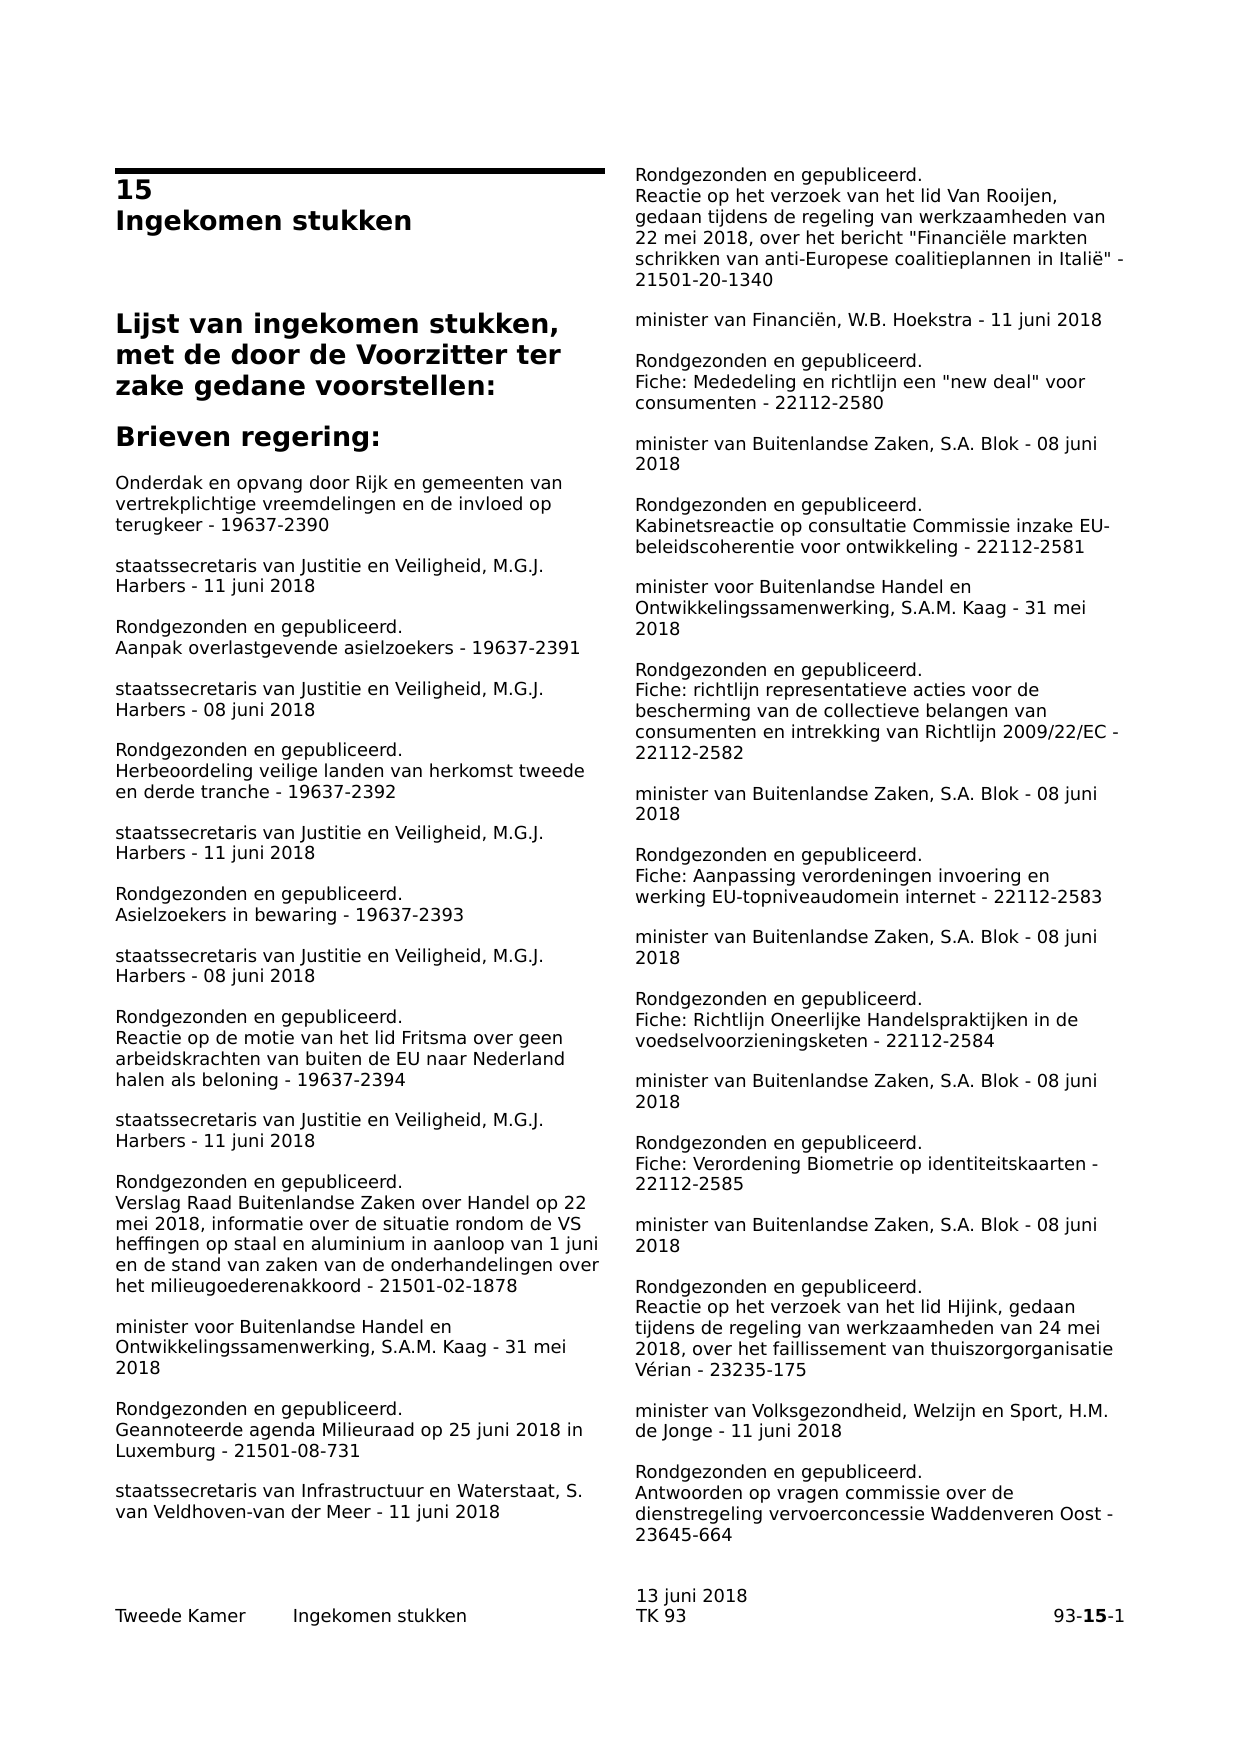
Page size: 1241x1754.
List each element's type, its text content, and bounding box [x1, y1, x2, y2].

text Rondgezonden en gepubliceerd. [635, 1462, 1125, 1483]
text minister van Buitenlandse Zaken, S.A. Blok - 08 juni 2018 [635, 1071, 1125, 1113]
text staatssecretaris van Infrastructuur en Waterstaat, S. van Veldhoven-van der Meer - 11 juni 2018 [115, 1481, 605, 1523]
text Rondgezonden en gepubliceerd. [635, 165, 1125, 186]
text minister voor Buitenlandse Handel en Ontwikkelingssamenwerking, S.A.M. Kaag - 31 mei 2018 [635, 577, 1125, 639]
text Rondgezonden en gepubliceerd. [635, 989, 1125, 1009]
text Rondgezonden en gepubliceerd. [635, 495, 1125, 516]
text Geannoteerde agenda Milieuraad op 25 juni 2018 in Luxemburg - 21501-08-731 [115, 1419, 605, 1461]
text Fiche: Mededeling en richtlijn een "new deal" voor consumenten - 22112-2580 [635, 372, 1125, 413]
text staatssecretaris van Justitie en Veiligheid, M.G.J. Harbers - 11 juni 2018 [115, 1110, 605, 1152]
text Rondgezonden en gepubliceerd. [115, 617, 605, 638]
text Rondgezonden en gepubliceerd. [635, 351, 1125, 372]
text Rondgezonden en gepubliceerd. [115, 1399, 605, 1419]
text Aanpak overlastgevende asielzoekers - 19637-2391 [115, 638, 605, 659]
text staatssecretaris van Justitie en Veiligheid, M.G.J. Harbers - 11 juni 2018 [115, 556, 605, 597]
title 15 Ingekomen stukken [115, 174, 605, 237]
text Onderdak en opvang door Rijk en gemeenten van vertrekplichtige vreemdelingen en de invloed op terugkeer - 19637-2390 [115, 473, 605, 536]
text staatssecretaris van Justitie en Veiligheid, M.G.J. Harbers - 08 juni 2018 [115, 679, 605, 720]
text Verslag Raad Buitenlandse Zaken over Handel op 22 mei 2018, informatie over de situatie rondom de VS heffingen op staal en aluminium in aanloop van 1 juni en de stand van zaken van de onderhandelingen over het milieugoederenakkoord - 21501-02-1878 [115, 1192, 605, 1297]
text Kabinetsreactie op consultatie Commissie inzake EU-beleidscoherentie voor ontwikkeling - 22112-2581 [635, 516, 1125, 557]
text Rondgezonden en gepubliceerd. [115, 884, 605, 905]
title Lijst van ingekomen stukken, met de door de Voorzitter ter zake gedane voorstellen: [115, 308, 605, 402]
text staatssecretaris van Justitie en Veiligheid, M.G.J. Harbers - 08 juni 2018 [115, 946, 605, 987]
text minister van Buitenlandse Zaken, S.A. Blok - 08 juni 2018 [635, 1215, 1125, 1256]
text Fiche: Aanpassing verordeningen invoering en werking EU-topniveaudomein internet - 22112-2583 [635, 866, 1125, 907]
text minister van Financiën, W.B. Hoekstra - 11 juni 2018 [635, 310, 1125, 331]
text Rondgezonden en gepubliceerd. [635, 1133, 1125, 1153]
text Reactie op het verzoek van het lid Van Rooijen, gedaan tijdens de regeling van werkzaamheden van 22 mei 2018, over het bericht "Financiële markten schrikken van anti-Europese coalitieplannen in Italië" - 21501-20-1340 [635, 186, 1125, 290]
text Rondgezonden en gepubliceerd. [635, 659, 1125, 680]
text minister van Buitenlandse Zaken, S.A. Blok - 08 juni 2018 [635, 927, 1125, 969]
text Rondgezonden en gepubliceerd. [115, 1172, 605, 1192]
text minister van Buitenlandse Zaken, S.A. Blok - 08 juni 2018 [635, 783, 1125, 825]
text staatssecretaris van Justitie en Veiligheid, M.G.J. Harbers - 11 juni 2018 [115, 822, 605, 864]
text Antwoorden op vragen commissie over de dienstregeling vervoerconcessie Waddenveren Oost - 23645-664 [635, 1483, 1125, 1545]
text Reactie op het verzoek van het lid Hijink, gedaan tijdens de regeling van werkzaamheden van 24 mei 2018, over het faillissement van thuiszorgorganisatie Vérian - 23235-175 [635, 1297, 1125, 1381]
text Herbeoordeling veilige landen van herkomst tweede en derde tranche - 19637-2392 [115, 761, 605, 802]
text Fiche: richtlijn representatieve acties voor de bescherming van de collectieve belangen van consumenten en intrekking van Richtlijn 2009/22/EC - 22112-2582 [635, 680, 1125, 763]
title Brieven regering: [115, 422, 605, 453]
text minister van Buitenlandse Zaken, S.A. Blok - 08 juni 2018 [635, 433, 1125, 475]
text minister voor Buitenlandse Handel en Ontwikkelingssamenwerking, S.A.M. Kaag - 31 mei 2018 [115, 1317, 605, 1379]
text Rondgezonden en gepubliceerd. [115, 740, 605, 761]
text Reactie op de motie van het lid Fritsma over geen arbeidskrachten van buiten de EU naar Nederland halen als beloning - 19637-2394 [115, 1028, 605, 1090]
text Fiche: Richtlijn Oneerlijke Handelspraktijken in de voedselvoorzieningsketen - 22112-2584 [635, 1009, 1125, 1051]
text minister van Volksgezondheid, Welzijn en Sport, H.M. de Jonge - 11 juni 2018 [635, 1401, 1125, 1442]
text Rondgezonden en gepubliceerd. [635, 845, 1125, 866]
text Fiche: Verordening Biometrie op identiteitskaarten - 22112-2585 [635, 1153, 1125, 1195]
text Asielzoekers in bewaring - 19637-2393 [115, 905, 605, 926]
text Rondgezonden en gepubliceerd. [635, 1276, 1125, 1297]
text Rondgezonden en gepubliceerd. [115, 1007, 605, 1028]
